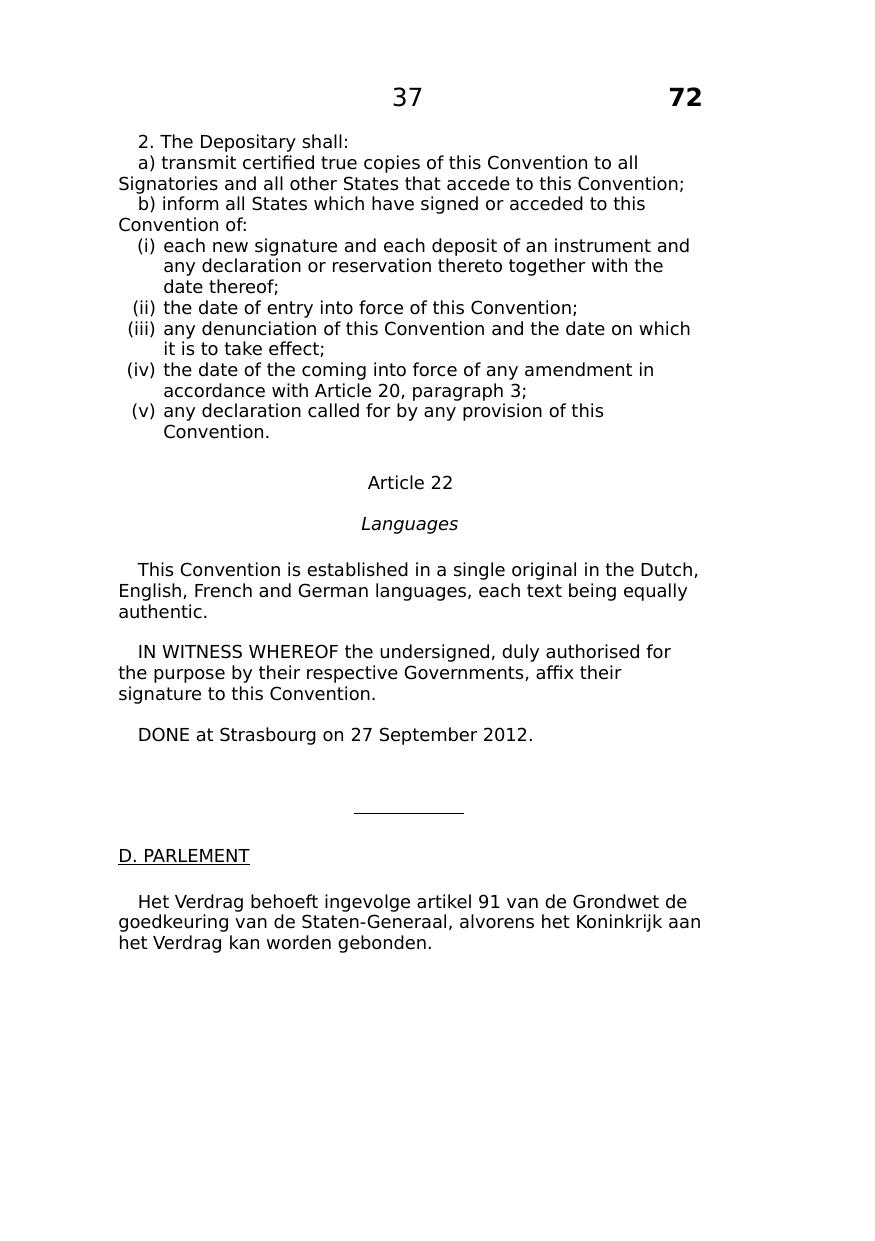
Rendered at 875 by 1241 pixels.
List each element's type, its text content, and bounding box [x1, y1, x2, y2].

text b) inform all States which have signed or acceded to this Convention of: [118, 194, 703, 236]
subtitle D. PARLEMENT [118, 846, 703, 867]
text Het Verdrag behoeft ingevolge artikel 91 van de Grondwet de goedkeuring van de Staten-Generaal, alvorens het Koninkrijk aan het Verdrag kan worden gebonden. [118, 892, 703, 954]
text a) transmit certified true copies of this Convention to all Signatories and all other States that accede to this Convention; [118, 153, 703, 194]
text IN WITNESS WHEREOF the undersigned, duly authorised for the purpose by their respective Governments, affix their signature to this Convention. [118, 642, 703, 704]
text DONE at Strasbourg on 27 September 2012. [118, 724, 703, 745]
text (i) each new signature and each deposit of an instrument and any declaration or reservation thereto together with the date thereof; [118, 236, 703, 298]
text (iii) any denunciation of this Convention and the date on which it is to take effect; [118, 318, 703, 360]
text This Convention is established in a single original in the Dutch, English, French and German languages, each text being equally authentic. [118, 560, 703, 622]
subtitle Article 22 Languages [118, 473, 703, 535]
text (v) any declaration called for by any provision of this Convention. [118, 401, 703, 443]
text (iv) the date of the coming into force of any amendment in accordance with Article 20, paragraph 3; [118, 360, 703, 401]
text (ii) the date of entry into force of this Convention; [118, 298, 703, 318]
text 2. The Depositary shall: [118, 132, 703, 153]
